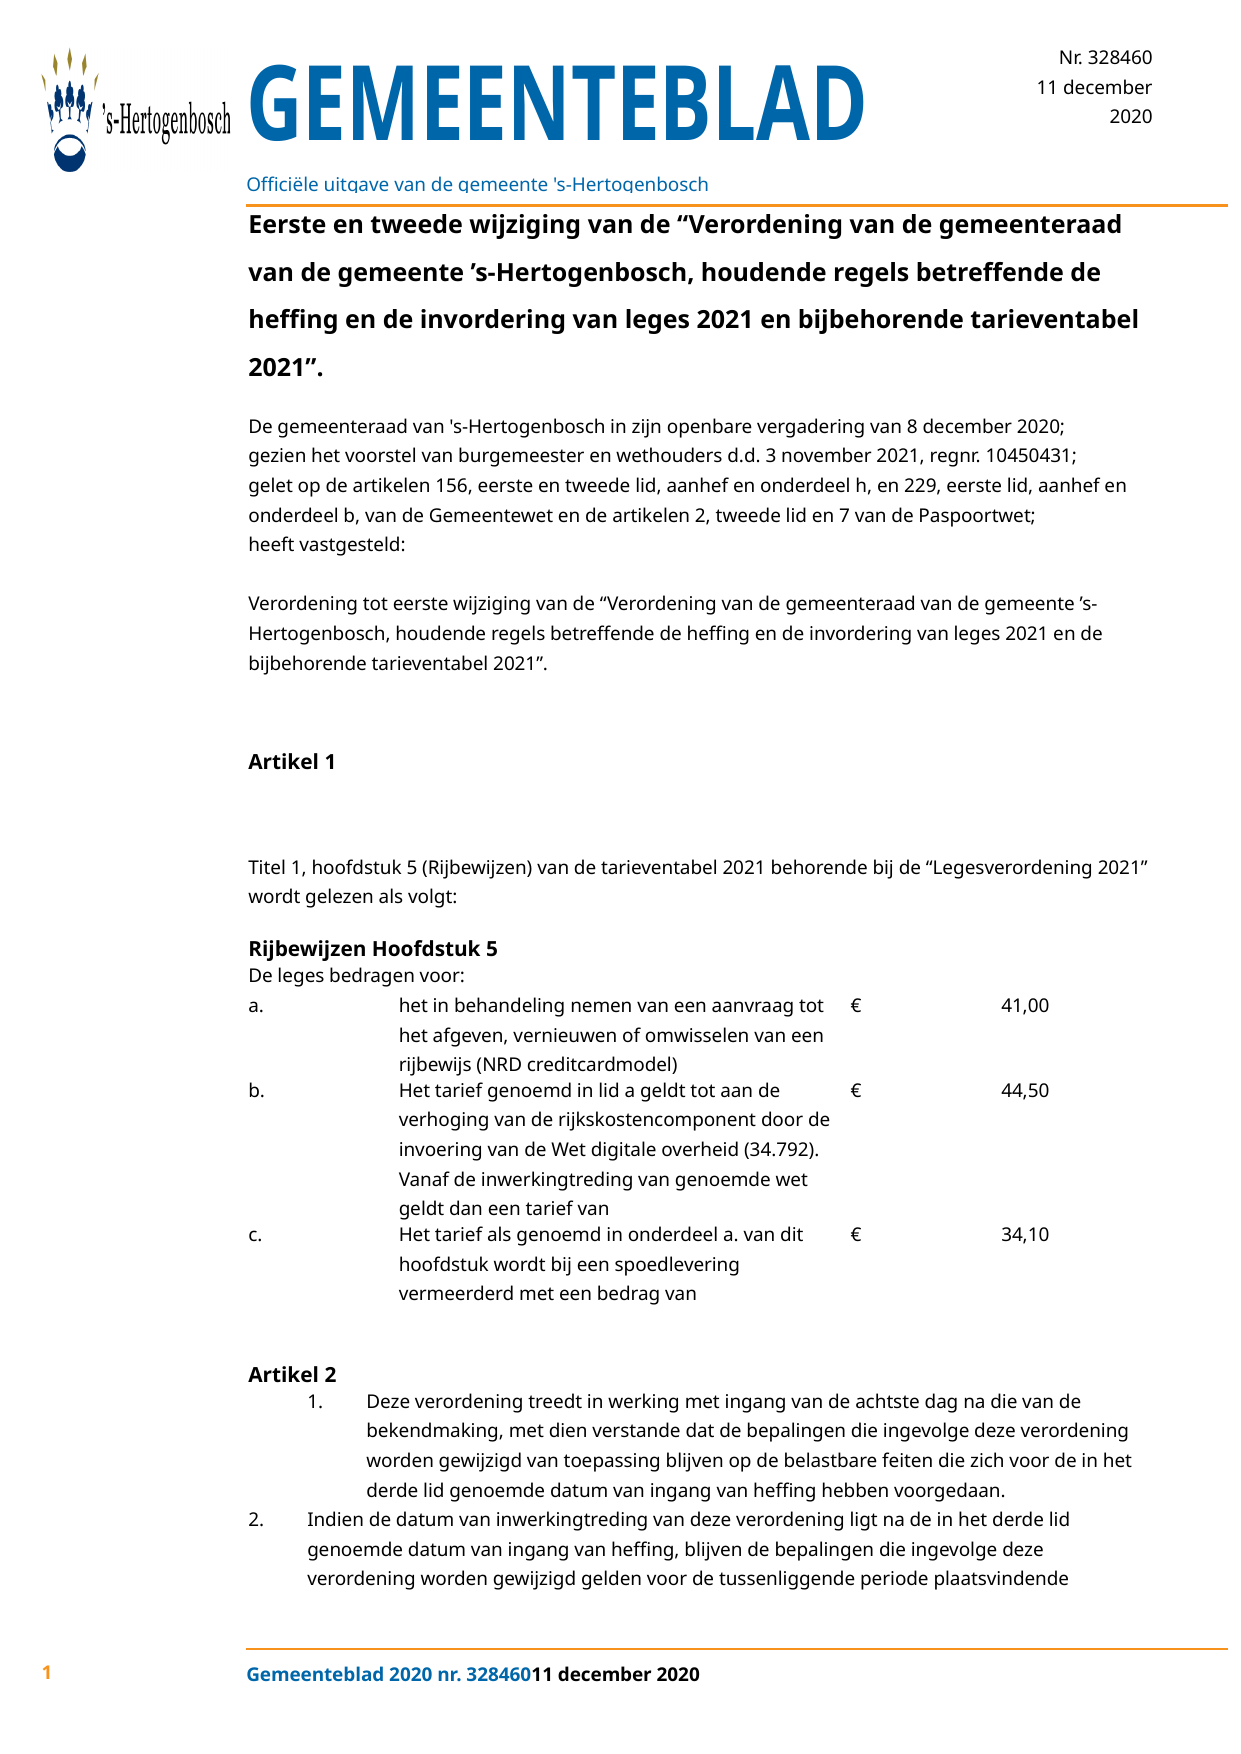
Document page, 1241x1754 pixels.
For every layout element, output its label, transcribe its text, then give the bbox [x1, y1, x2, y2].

text Titel 1, hoofdstuk 5 (Rijbewijzen) van de tarieventabel 2021 behorende bij de “Legesverordening 2021” wordt gelezen als volgt: [248, 854, 1152, 909]
table_header het in behandeling nemen van een aanvraag tot het afgeven, vernieuwen of omwisselen van een rijbewijs (NRD creditcardmodel) [399, 992, 850, 1077]
table_cell b. [248, 1077, 398, 1221]
text heeft vastgesteld: [248, 531, 1152, 557]
table_cell 34,10 [1001, 1221, 1152, 1306]
text Verordening tot eerste wijziging van de “Verordening van de gemeenteraad van de gemeente ’s-Hertogenbosch, houdende regels betreffende de heffing en de invordering van leges 2021 en de bijbehorende tarieventabel 2021”. [248, 591, 1152, 676]
text gelet op de artikelen 156, eerste en tweede lid, aanhef en onderdeel h, en 229, eerste lid, aanhef en onderdeel b, van de Gemeentewet en de artikelen 2, tweede lid en 7 van de Paspoortwet; [248, 472, 1152, 528]
text De leges bedragen voor: [248, 962, 1152, 988]
list Deze verordening treedt in werking met ingang van de achtste dag na die van de bekendmaking, met dien verstande dat de bepalingen die ingevolge deze verordening worden gewijzigd van toepassing blijven op de belastbare feiten die zich voor de in het derde lid genoemde datum van ingang van heffing hebben voorgedaan. [307, 1388, 1152, 1503]
table_header a. [248, 992, 398, 1077]
text De gemeenteraad van 's-Hertogenbosch in zijn openbare vergadering van 8 december 2020; [248, 413, 1152, 439]
text Artikel 1 [248, 747, 1152, 775]
text Rijbewijzen Hoofdstuk 5 [248, 934, 1152, 962]
picture [41, 47, 231, 172]
table_header 41,00 [1001, 992, 1152, 1077]
text gezien het voorstel van burgemeester en wethouders d.d. 3 november 2021, regnr. 10450431; [248, 443, 1152, 468]
table_cell Het tarief als genoemd in onderdeel a. van dit hoofdstuk wordt bij een spoedlevering vermeerderd met een bedrag van [399, 1221, 850, 1306]
text Eerste en tweede wijziging van de “Verordening van de gemeenteraad van de gemeente ’s-Hertogenbosch, houdende regels betreffende de heffing en de invordering van leges 2021 en bijbehorende tarieventabel 2021”. [248, 207, 1152, 384]
table_cell € [850, 1221, 1001, 1306]
table_cell c. [248, 1221, 398, 1306]
table_cell 44,50 [1001, 1077, 1152, 1221]
list Indien de datum van inwerkingtreding van deze verordening ligt na de in het derde lid genoemde datum van ingang van heffing, blijven de bepalingen die ingevolge deze verordening worden gewijzigd gelden voor de tussenliggende periode plaatsvindende [248, 1506, 1152, 1591]
table_header € [850, 992, 1001, 1077]
table_cell Het tarief genoemd in lid a geldt tot aan de verhoging van de rijkskostencomponent door de invoering van de Wet digitale overheid (34.792). Vanaf de inwerkingtreding van genoemde wet geldt dan een tarief van [399, 1077, 850, 1221]
table_cell € [850, 1077, 1001, 1221]
text Artikel 2 [248, 1360, 1152, 1388]
